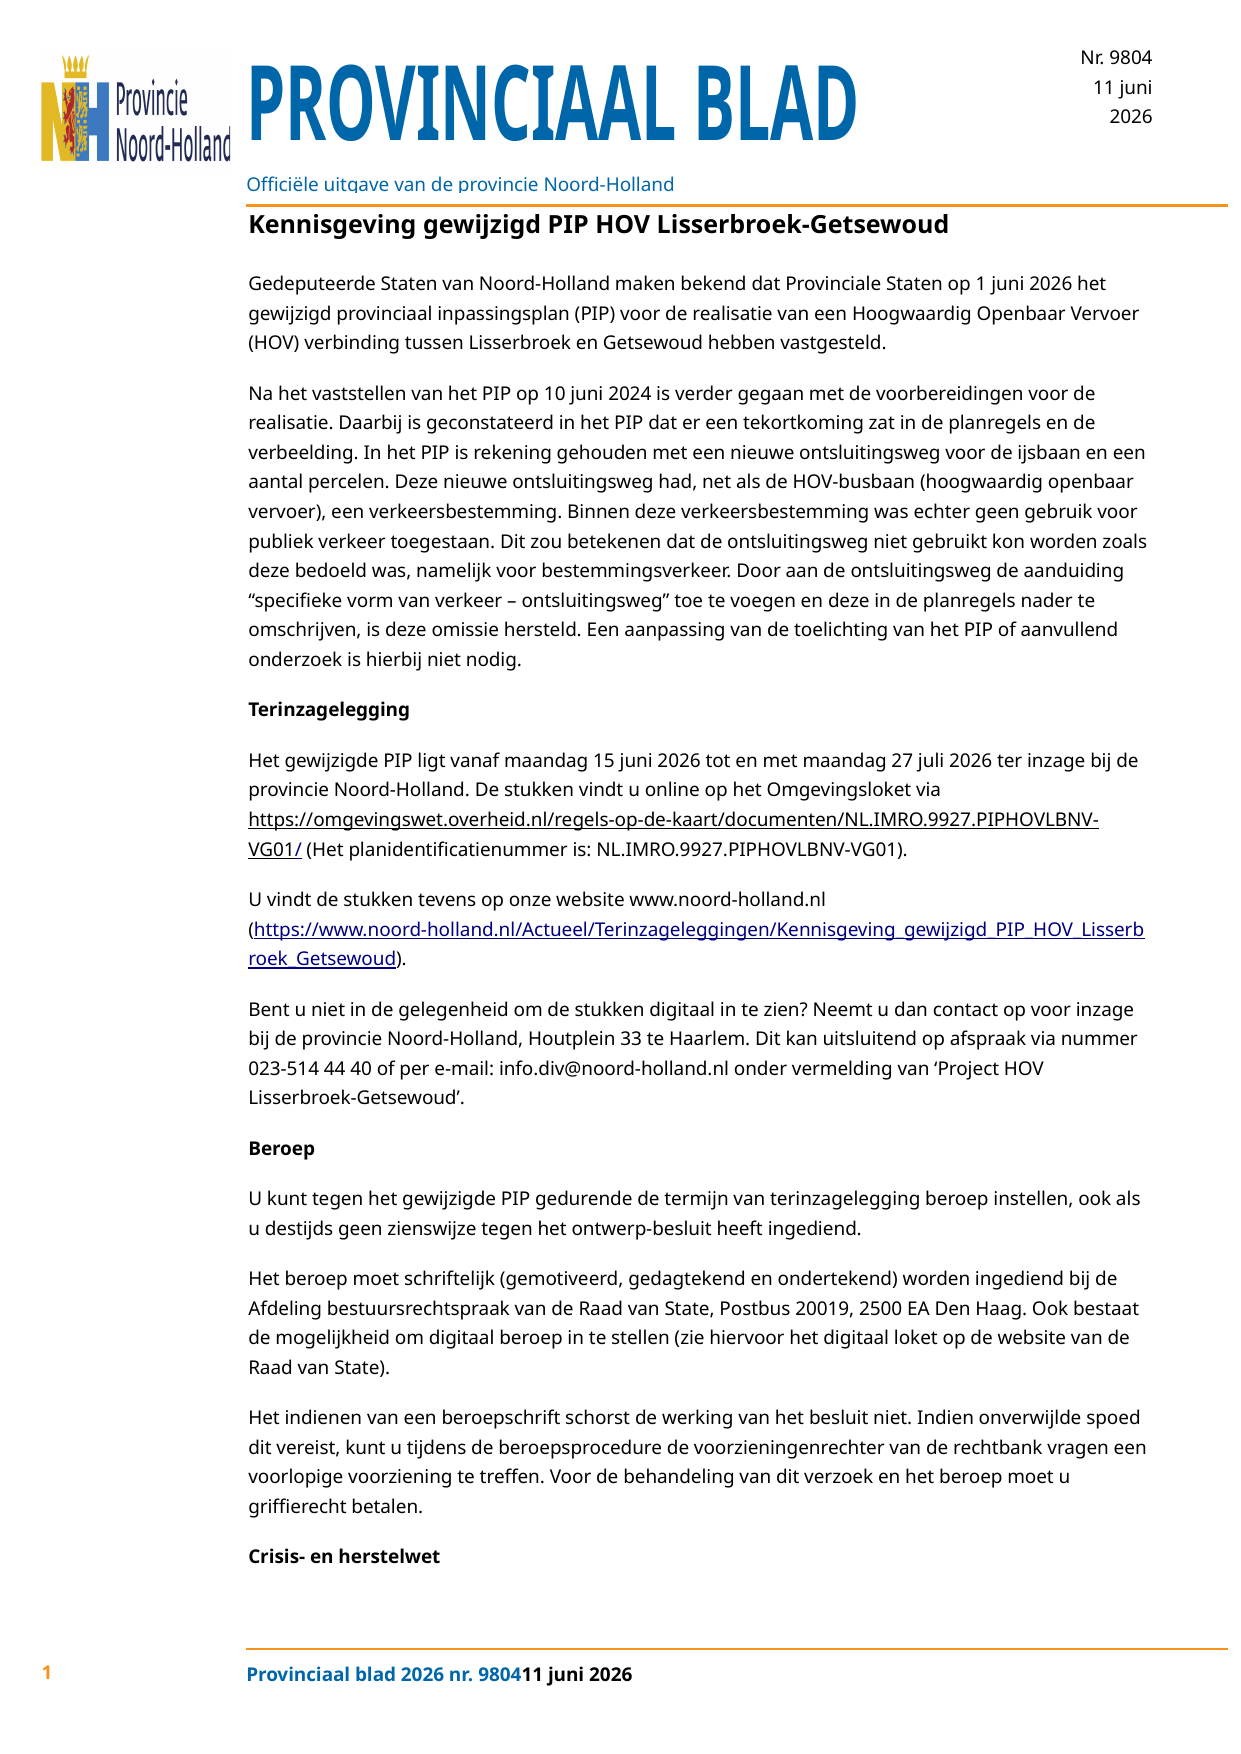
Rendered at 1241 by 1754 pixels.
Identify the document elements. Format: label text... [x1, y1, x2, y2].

text Het gewijzigde PIP ligt vanaf maandag 15 juni 2026 tot en met maandag 27 juli 2026 ter inzage bij de provincie Noord-Holland. De stukken vindt u online op het Omgevingsloket via https://omgevingswet.overheid.nl/regels-op-de-kaart/documenten/NL.IMRO.9927.PIPHOVLBNV-VG01/ (Het planidentificatienummer is: NL.IMRO.9927.PIPHOVLBNV-VG01). [248, 747, 1152, 861]
text Het beroep moet schriftelijk (gemotiveerd, gedagtekend en ondertekend) worden ingediend bij de Afdeling bestuursrechtspraak van de Raad van State, Postbus 20019, 2500 EA Den Haag. Ook bestaat de mogelijkheid om digitaal beroep in te stellen (zie hiervoor het digitaal loket op de website van de Raad van State). [248, 1265, 1152, 1380]
text U vindt de stukken tevens op onze website www.noord-holland.nl (https://www.noord-holland.nl/Actueel/Terinzageleggingen/Kennisgeving_gewijzigd_PIP_HOV_Lisserbroek_Getsewoud). [248, 886, 1152, 971]
text Na het vaststellen van het PIP op 10 juni 2024 is verder gegaan met de voorbereidingen voor de realisatie. Daarbij is geconstateerd in het PIP dat er een tekortkoming zat in de planregels en de verbeelding. In het PIP is rekening gehouden met een nieuwe ontsluitingsweg voor de ijsbaan en een aantal percelen. Deze nieuwe ontsluitingsweg had, net als de HOV-busbaan (hoogwaardig openbaar vervoer), een verkeersbestemming. Binnen deze verkeersbestemming was echter geen gebruik voor publiek verkeer toegestaan. Dit zou betekenen dat de ontsluitingsweg niet gebruikt kon worden zoals deze bedoeld was, namelijk voor bestemmingsverkeer. Door aan de ontsluitingsweg de aanduiding “specifieke vorm van verkeer – ontsluitingsweg” toe te voegen en deze in de planregels nader te omschrijven, is deze omissie hersteld. Een aanpassing van de toelichting van het PIP of aanvullend onderzoek is hierbij niet nodig. [248, 380, 1152, 672]
text Het indienen van een beroepschrift schorst de werking van het besluit niet. Indien onverwijlde spoed dit vereist, kunt u tijdens de beroepsprocedure de voorzieningenrechter van de rechtbank vragen een voorlopige voorziening te treffen. Voor de behandeling van dit verzoek en het beroep moet u griffierecht betalen. [248, 1404, 1152, 1519]
text Kennisgeving gewijzigd PIP HOV Lisserbroek-Getsewoud [248, 207, 1152, 241]
text Bent u niet in de gelegenheid om de stukken digitaal in te zien? Neemt u dan contact op voor inzage bij de provincie Noord-Holland, Houtplein 33 te Haarlem. Dit kan uitsluitend op afspraak via nummer 023-514 44 40 of per e-mail: info.div@noord-holland.nl onder vermelding van ‘Project HOV Lisserbroek-Getsewoud’. [248, 996, 1152, 1110]
text Crisis- en herstelwet [248, 1544, 1152, 1569]
text Beroep [248, 1135, 1152, 1161]
text Terinzagelegging [248, 697, 1152, 722]
text Gedeputeerde Staten van Noord-Holland maken bekend dat Provinciale Staten op 1 juni 2026 het gewijzigd provinciaal inpassingsplan (PIP) voor de realisatie van een Hoogwaardig Openbaar Vervoer (HOV) verbinding tussen Lisserbroek en Getsewoud hebben vastgesteld. [248, 270, 1152, 355]
picture [41, 47, 231, 172]
text U kunt tegen het gewijzigde PIP gedurende de termijn van terinzagelegging beroep instellen, ook als u destijds geen zienswijze tegen het ontwerp-besluit heeft ingediend. [248, 1185, 1152, 1241]
